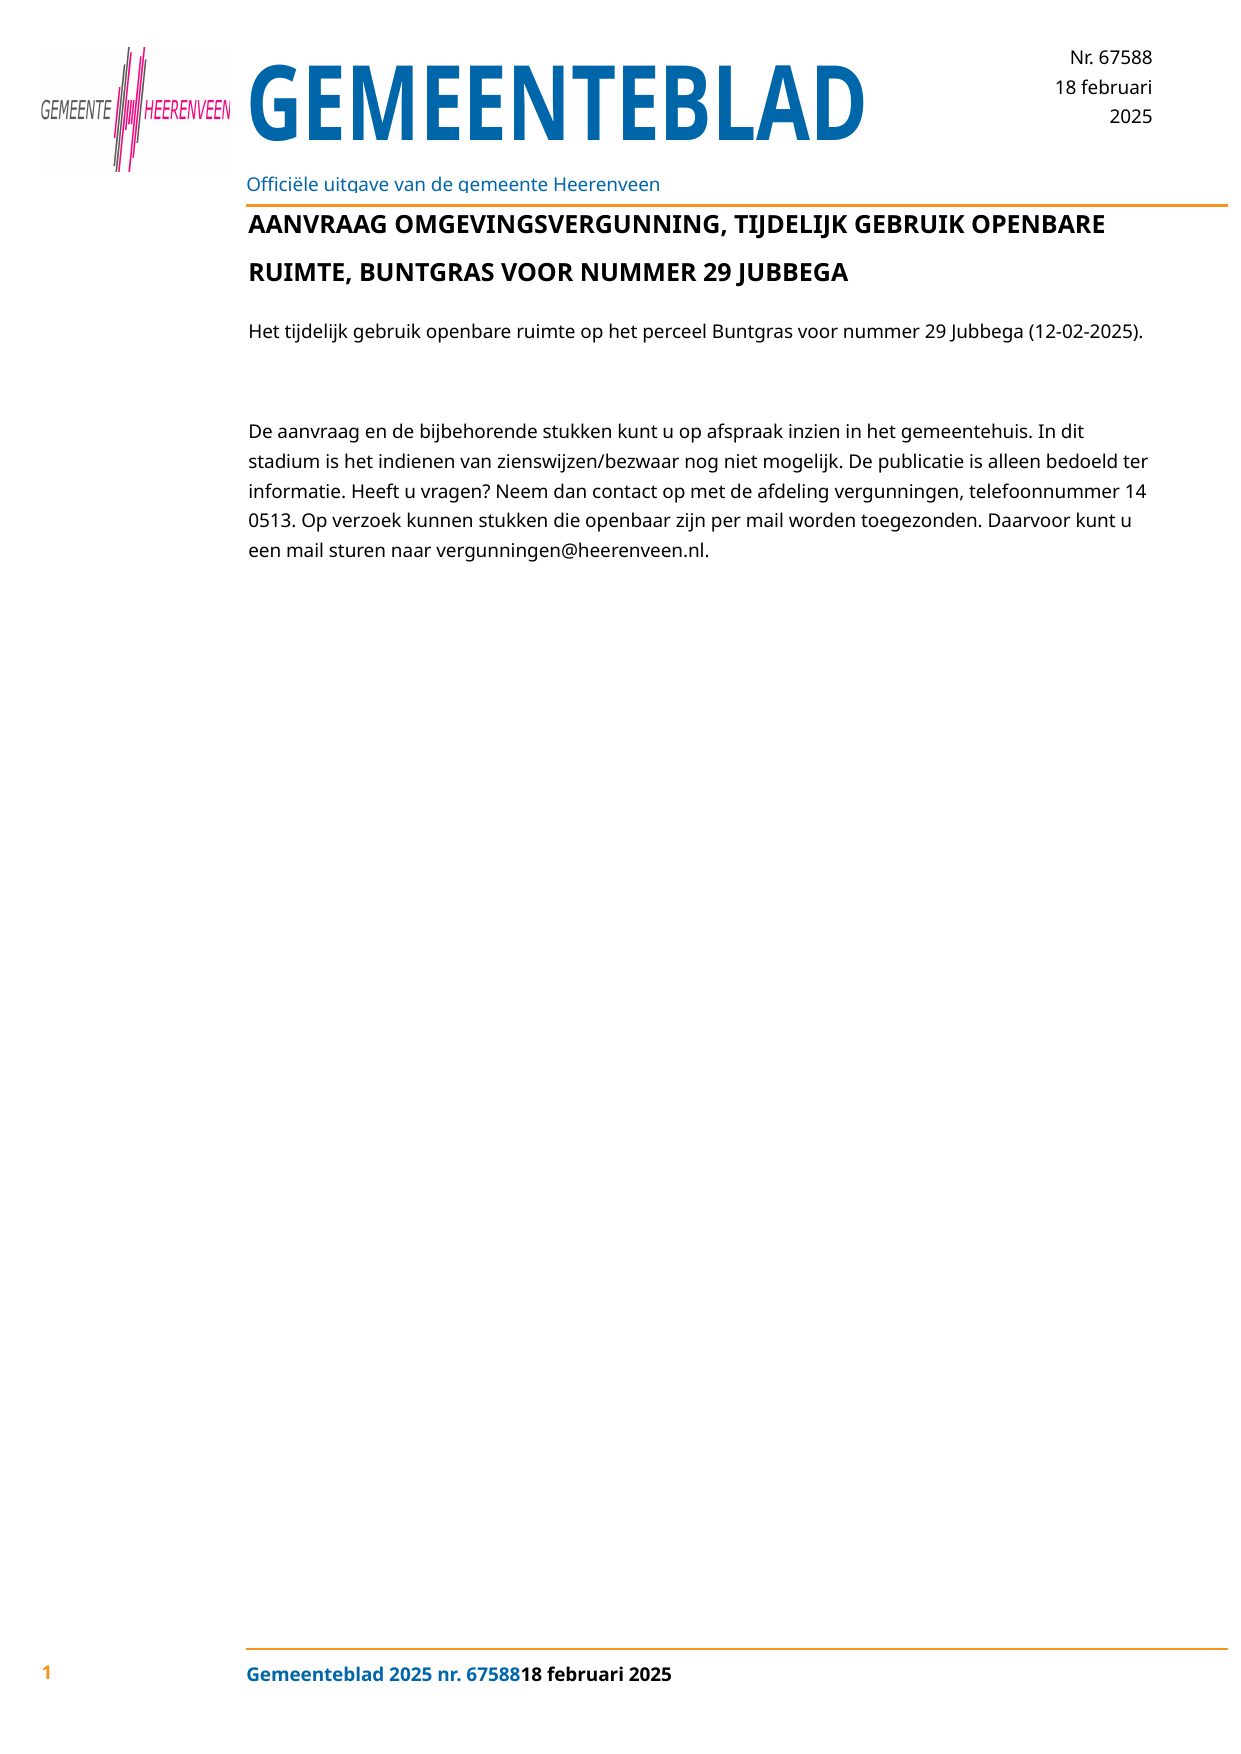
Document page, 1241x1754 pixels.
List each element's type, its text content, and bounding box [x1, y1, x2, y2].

picture [41, 47, 231, 172]
text De aanvraag en de bijbehorende stukken kunt u op afspraak inzien in het gemeentehuis. In dit stadium is het indienen van zienswijzen/bezwaar nog niet mogelijk. De publicatie is alleen bedoeld ter informatie. Heeft u vragen? Neem dan contact op met de afdeling vergunningen, telefoonnummer 14 0513. Op verzoek kunnen stukken die openbaar zijn per mail worden toegezonden. Daarvoor kunt u een mail sturen naar vergunningen@heerenveen.nl. [248, 419, 1152, 563]
text Het tijdelijk gebruik openbare ruimte op het perceel Buntgras voor nummer 29 Jubbega (12-02-2025). [248, 318, 1152, 344]
text AANVRAAG OMGEVINGSVERGUNNING, TIJDELIJK GEBRUIK OPENBARE RUIMTE, BUNTGRAS VOOR NUMMER 29 JUBBEGA [248, 207, 1152, 288]
